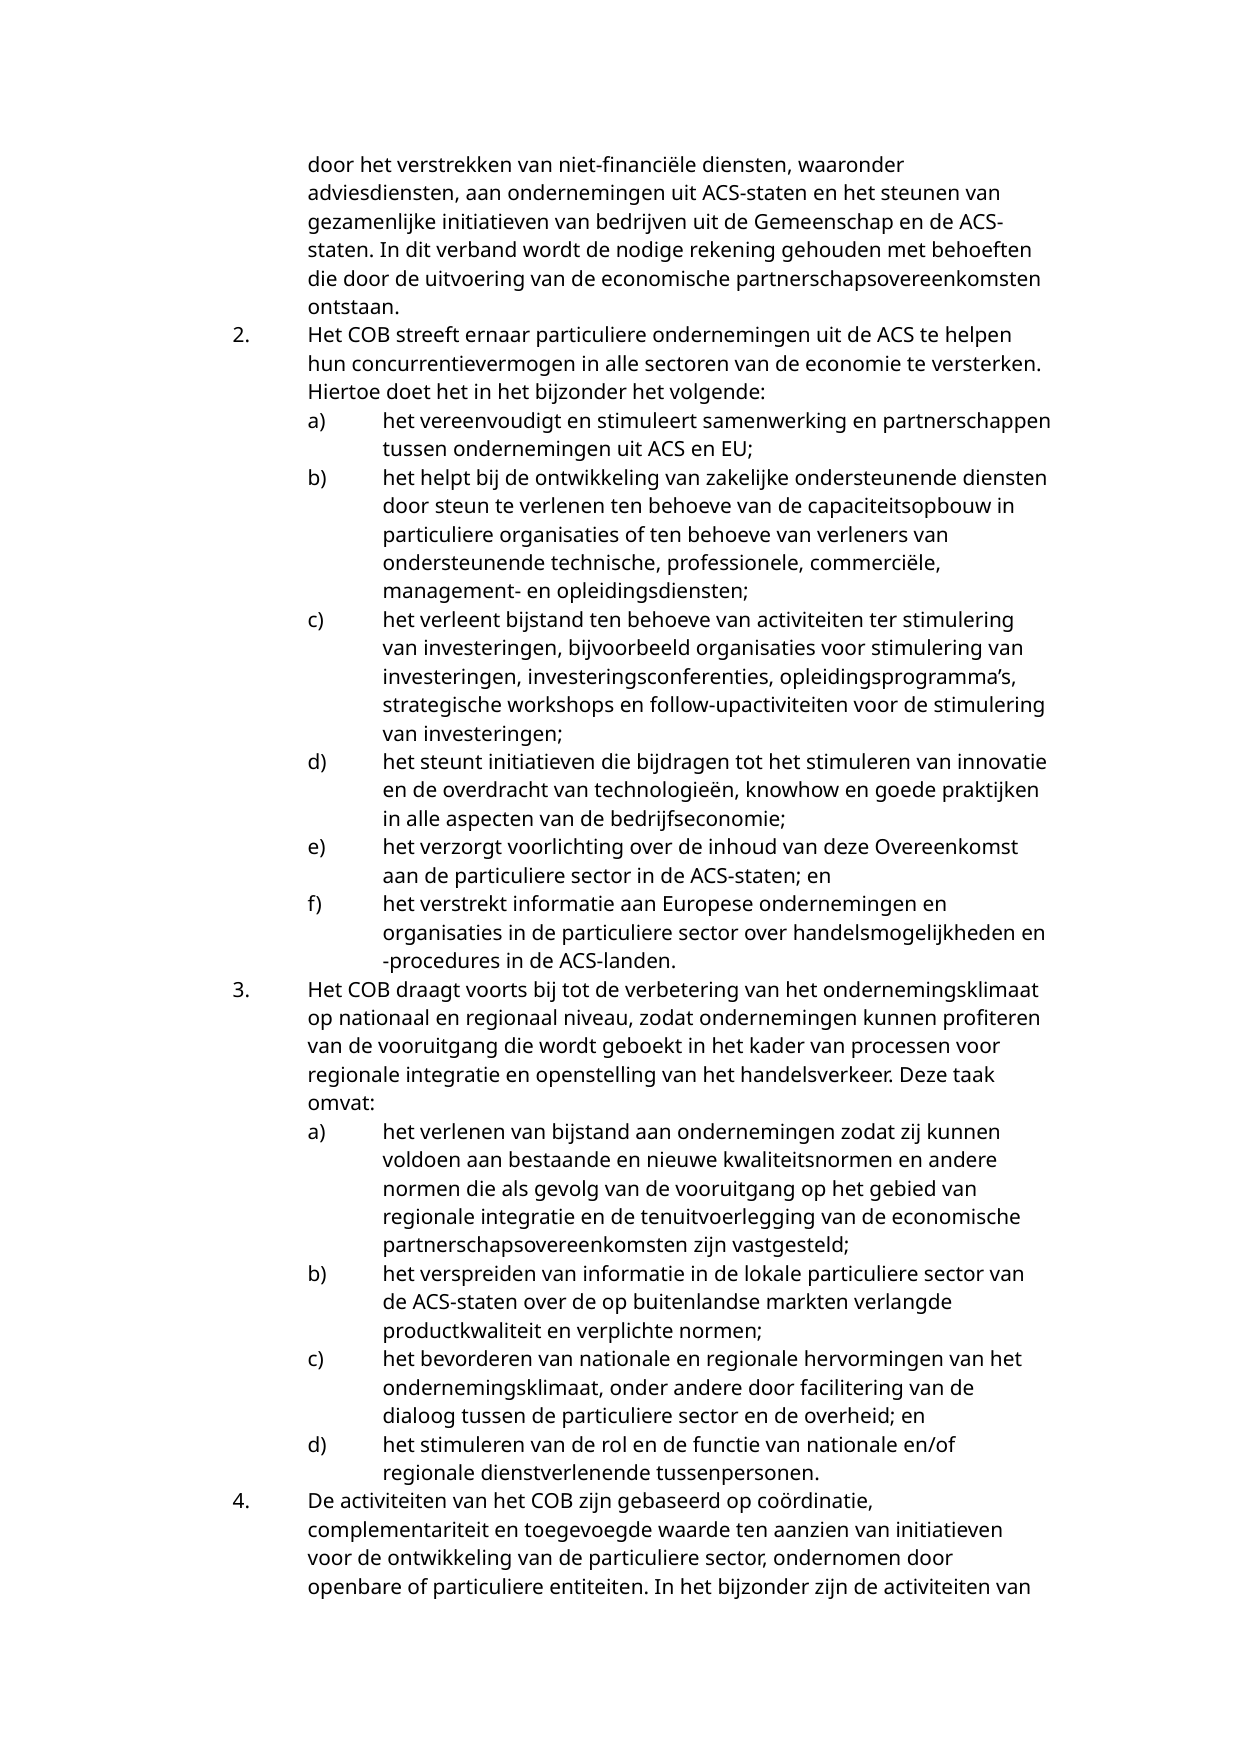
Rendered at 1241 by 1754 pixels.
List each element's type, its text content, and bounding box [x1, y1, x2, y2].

list De activiteiten van het COB zijn gebaseerd op coördinatie, complementariteit en toegevoegde waarde ten aanzien van initiatieven voor de ontwikkeling van de particuliere sector, ondernomen door openbare of particuliere entiteiten. In het bijzonder zijn de activiteiten van [232, 1487, 1053, 1600]
list door het verstrekken van niet-financiële diensten, waaronder adviesdiensten, aan ondernemingen uit ACS-staten en het steunen van gezamenlijke initiatieven van bedrijven uit de Gemeenschap en de ACS-staten. In dit verband wordt de nodige rekening gehouden met behoeften die door de uitvoering van de economische partnerschapsovereenkomsten ontstaan. [232, 150, 1053, 321]
list het verlenen van bijstand aan ondernemingen zodat zij kunnen voldoen aan bestaande en nieuwe kwaliteitsnormen en andere normen die als gevolg van de vooruitgang op het gebied van regionale integratie en de tenuitvoerlegging van de economische partnerschapsovereenkomsten zijn vastgesteld; [307, 1117, 1053, 1259]
list het verzorgt voorlichting over de inhoud van deze Overeenkomst aan de particuliere sector in de ACS-staten; en [307, 832, 1053, 889]
list het verleent bijstand ten behoeve van activiteiten ter stimulering van investeringen, bijvoorbeeld organisaties voor stimulering van investeringen, investeringsconferenties, opleidingsprogramma’s, strategische workshops en follow-upactiviteiten voor de stimulering van investeringen; [307, 605, 1053, 747]
list het bevorderen van nationale en regionale hervormingen van het ondernemingsklimaat, onder andere door facilitering van de dialoog tussen de particuliere sector en de overheid; en [307, 1344, 1053, 1430]
list Het COB streeft ernaar particuliere ondernemingen uit de ACS te helpen hun concurrentievermogen in alle sectoren van de economie te versterken. Hiertoe doet het in het bijzonder het volgende: [232, 321, 1053, 406]
list het vereenvoudigt en stimuleert samenwerking en partnerschappen tussen ondernemingen uit ACS en EU; [307, 406, 1053, 463]
list het verspreiden van informatie in de lokale particuliere sector van de ACS-staten over de op buitenlandse markten verlangde productkwaliteit en verplichte normen; [307, 1259, 1053, 1344]
list het steunt initiatieven die bijdragen tot het stimuleren van innovatie en de overdracht van technologieën, knowhow en goede praktijken in alle aspecten van de bedrijfseconomie; [307, 747, 1053, 832]
list het verstrekt informatie aan Europese ondernemingen en organisaties in de particuliere sector over handelsmogelijkheden en -procedures in de ACS-landen. [307, 889, 1053, 975]
list het helpt bij de ontwikkeling van zakelijke ondersteunende diensten door steun te verlenen ten behoeve van de capaciteitsopbouw in particuliere organisaties of ten behoeve van verleners van ondersteunende technische, professionele, commerciële, management- en opleidingsdiensten; [307, 463, 1053, 605]
list het stimuleren van de rol en de functie van nationale en/of regionale dienstverlenende tussenpersonen. [307, 1430, 1053, 1487]
list Het COB draagt voorts bij tot de verbetering van het ondernemingsklimaat op nationaal en regionaal niveau, zodat ondernemingen kunnen profiteren van de vooruitgang die wordt geboekt in het kader van processen voor regionale integratie en openstelling van het handelsverkeer. Deze taak omvat: [232, 975, 1053, 1117]
